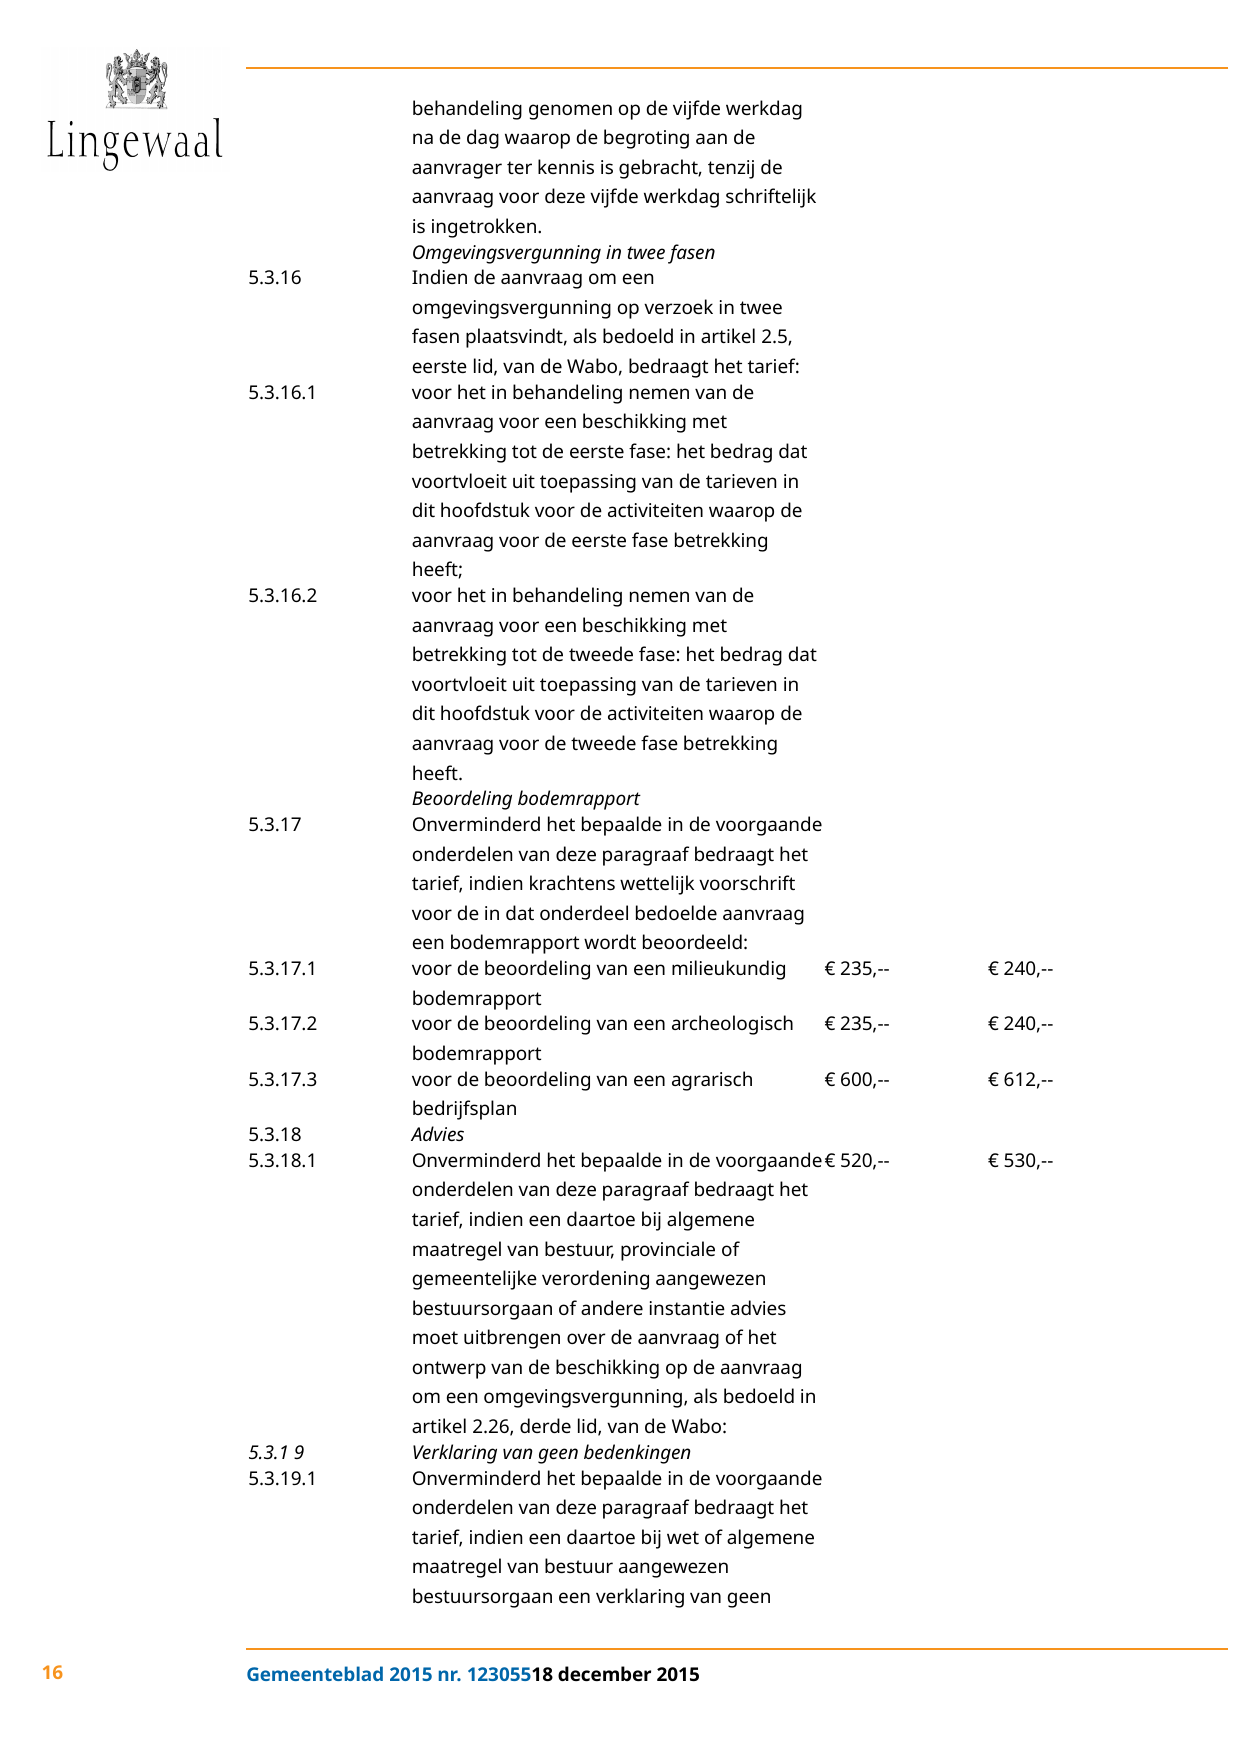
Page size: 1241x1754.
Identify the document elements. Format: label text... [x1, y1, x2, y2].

table_cell [988, 1439, 1152, 1465]
table_cell Onverminderd het bepaalde in de voorgaande onderdelen van deze paragraaf bedraagt het tarief, indien krachtens wettelijk voorschrift voor de in dat onderdeel bedoelde aanvraag een bodemrapport wordt beoordeeld: [412, 811, 824, 955]
table_cell voor de beoordeling van een milieukundig bodemrapport [412, 955, 824, 1011]
table_cell [824, 265, 988, 379]
table_cell [988, 582, 1152, 786]
table_cell [824, 1439, 988, 1465]
table_cell voor de beoordeling van een archeologisch bodemrapport [412, 1011, 824, 1066]
table_cell [824, 379, 988, 582]
table_cell voor de beoordeling van een agrarisch bedrijfsplan [412, 1066, 824, 1121]
table_cell 5.3.19.1 [248, 1465, 412, 1609]
table_cell 5.3.17 [248, 811, 412, 955]
table_cell 5.3.18 [248, 1121, 412, 1147]
table_cell [824, 786, 988, 811]
table_cell Beoordeling bodemrapport [412, 786, 824, 811]
table_cell € 612,-- [988, 1066, 1152, 1121]
picture [41, 47, 231, 172]
table_cell € 235,-- [824, 1011, 988, 1066]
table_cell voor het in behandeling nemen van de aanvraag voor een beschikking met betrekking tot de tweede fase: het bedrag dat voortvloeit uit toepassing van de tarieven in dit hoofdstuk voor de activiteiten waarop de aanvraag voor de tweede fase betrekking heeft. [412, 582, 824, 786]
table_cell € 600,-- [824, 1066, 988, 1121]
table_cell € 240,-- [988, 955, 1152, 1011]
table_cell [988, 265, 1152, 379]
table_cell Onverminderd het bepaalde in de voorgaande onderdelen van deze paragraaf bedraagt het tarief, indien een daartoe bij algemene maatregel van bestuur, provinciale of gemeentelijke verordening aangewezen bestuursorgaan of andere instantie advies moet uitbrengen over de aanvraag of het ontwerp van de beschikking op de aanvraag om een omgevingsvergunning, als bedoeld in artikel 2.26, derde lid, van de Wabo: [412, 1147, 824, 1439]
table_cell Verklaring van geen bedenkingen [412, 1439, 824, 1465]
table_cell 5.3.16.2 [248, 582, 412, 786]
table_cell [988, 1465, 1152, 1609]
table_cell [248, 95, 412, 239]
table_cell € 240,-- [988, 1011, 1152, 1066]
table_cell [824, 811, 988, 955]
table_cell behandeling genomen op de vijfde werkdag na de dag waarop de begroting aan de aanvrager ter kennis is gebracht, tenzij de aanvraag voor deze vijfde werkdag schriftelijk is ingetrokken. [412, 95, 824, 239]
table_cell Onverminderd het bepaalde in de voorgaande onderdelen van deze paragraaf bedraagt het tarief, indien een daartoe bij wet of algemene maatregel van bestuur aangewezen bestuursorgaan een verklaring van geen [412, 1465, 824, 1609]
table_cell [988, 786, 1152, 811]
table_cell 5.3.17.3 [248, 1066, 412, 1121]
table_cell 5.3.17.1 [248, 955, 412, 1011]
table_cell [824, 239, 988, 264]
table_cell 5.3.17.2 [248, 1011, 412, 1066]
table_cell [248, 239, 412, 264]
table_cell 5.3.1 9 [248, 1439, 412, 1465]
table_cell 5.3.16.1 [248, 379, 412, 582]
table_cell € 520,-- [824, 1147, 988, 1439]
table_cell € 235,-- [824, 955, 988, 1011]
table_cell € 530,-- [988, 1147, 1152, 1439]
table_cell [824, 1465, 988, 1609]
table_cell [988, 1121, 1152, 1147]
table_cell [988, 379, 1152, 582]
table_cell 5.3.18.1 [248, 1147, 412, 1439]
table_cell [988, 95, 1152, 239]
table_cell [248, 786, 412, 811]
table_cell [824, 582, 988, 786]
table_cell [824, 1121, 988, 1147]
table_cell [824, 95, 988, 239]
table_cell voor het in behandeling nemen van de aanvraag voor een beschikking met betrekking tot de eerste fase: het bedrag dat voortvloeit uit toepassing van de tarieven in dit hoofdstuk voor de activiteiten waarop de aanvraag voor de eerste fase betrekking heeft; [412, 379, 824, 582]
table_cell Advies [412, 1121, 824, 1147]
table_cell 5.3.16 [248, 265, 412, 379]
table_cell Omgevingsvergunning in twee fasen [412, 239, 824, 264]
table_cell [988, 811, 1152, 955]
table_cell [988, 239, 1152, 264]
table_cell Indien de aanvraag om een omgevingsvergunning op verzoek in twee fasen plaatsvindt, als bedoeld in artikel 2.5, eerste lid, van de Wabo, bedraagt het tarief: [412, 265, 824, 379]
